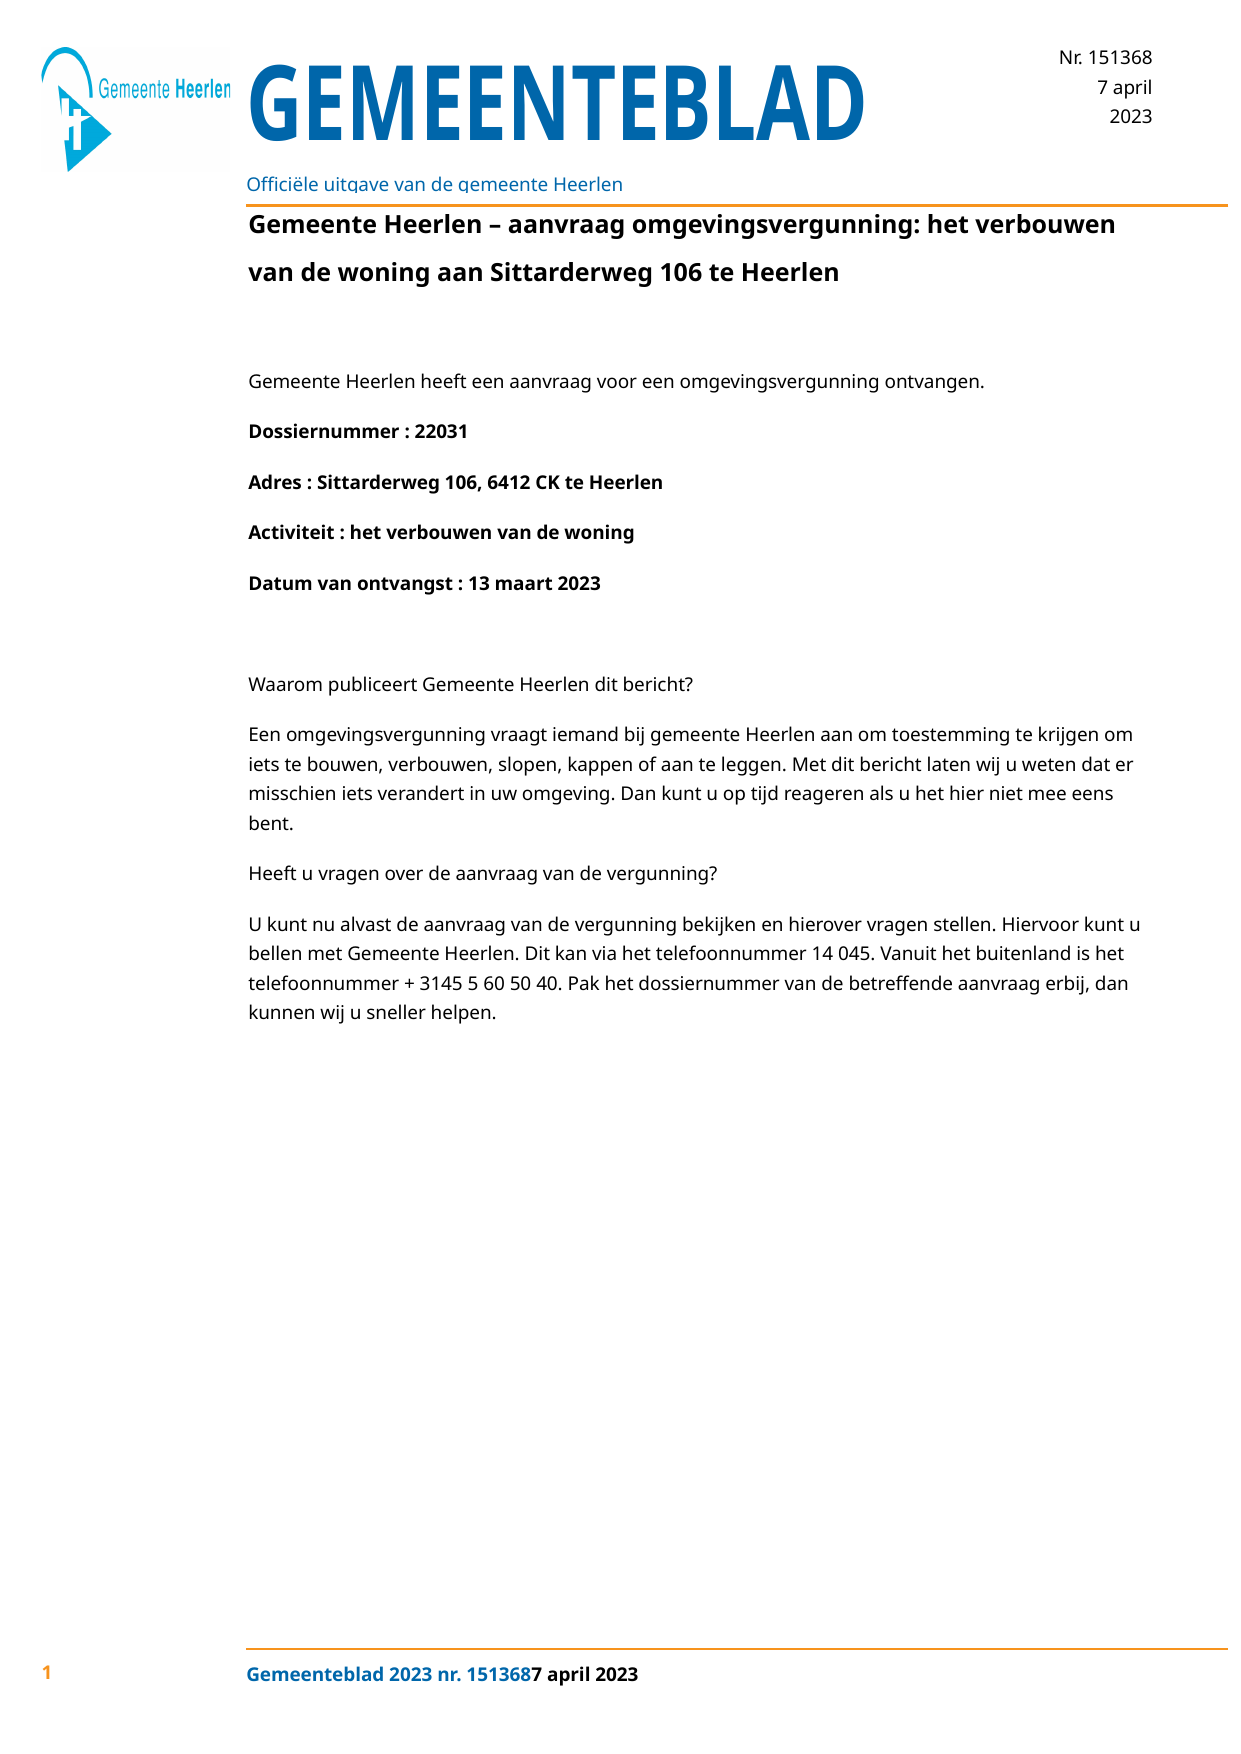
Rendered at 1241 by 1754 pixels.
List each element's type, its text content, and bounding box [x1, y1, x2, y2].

picture [41, 47, 231, 172]
text Waarom publiceert Gemeente Heerlen dit bericht? [248, 671, 1152, 697]
text Heeft u vragen over de aanvraag van de vergunning? [248, 860, 1152, 886]
text Adres : Sittarderweg 106, 6412 CK te Heerlen [248, 469, 1152, 495]
text Dossiernummer : 22031 [248, 419, 1152, 444]
text Een omgevingsvergunning vraagt iemand bij gemeente Heerlen aan om toestemming te krijgen om iets te bouwen, verbouwen, slopen, kappen of aan te leggen. Met dit bericht laten wij u weten dat er misschien iets verandert in uw omgeving. Dan kunt u op tijd reageren als u het hier niet mee eens bent. [248, 721, 1152, 836]
text Gemeente Heerlen heeft een aanvraag voor een omgevingsvergunning ontvangen. [248, 368, 1152, 394]
text Activiteit : het verbouwen van de woning [248, 519, 1152, 545]
picture [41, 47, 59, 70]
text U kunt nu alvast de aanvraag van de vergunning bekijken en hierover vragen stellen. Hiervoor kunt u bellen met Gemeente Heerlen. Dit kan via het telefoonnummer 14 045. Vanuit het buitenland is het telefoonnummer + 3145 5 60 50 40. Pak het dossiernummer van de betreffende aanvraag erbij, dan kunnen wij u sneller helpen. [248, 911, 1152, 1025]
text Gemeente Heerlen – aanvraag omgevingsvergunning: het verbouwen van de woning aan Sittarderweg 106 te Heerlen [248, 207, 1152, 288]
text Datum van ontvangst : 13 maart 2023 [248, 570, 1152, 596]
